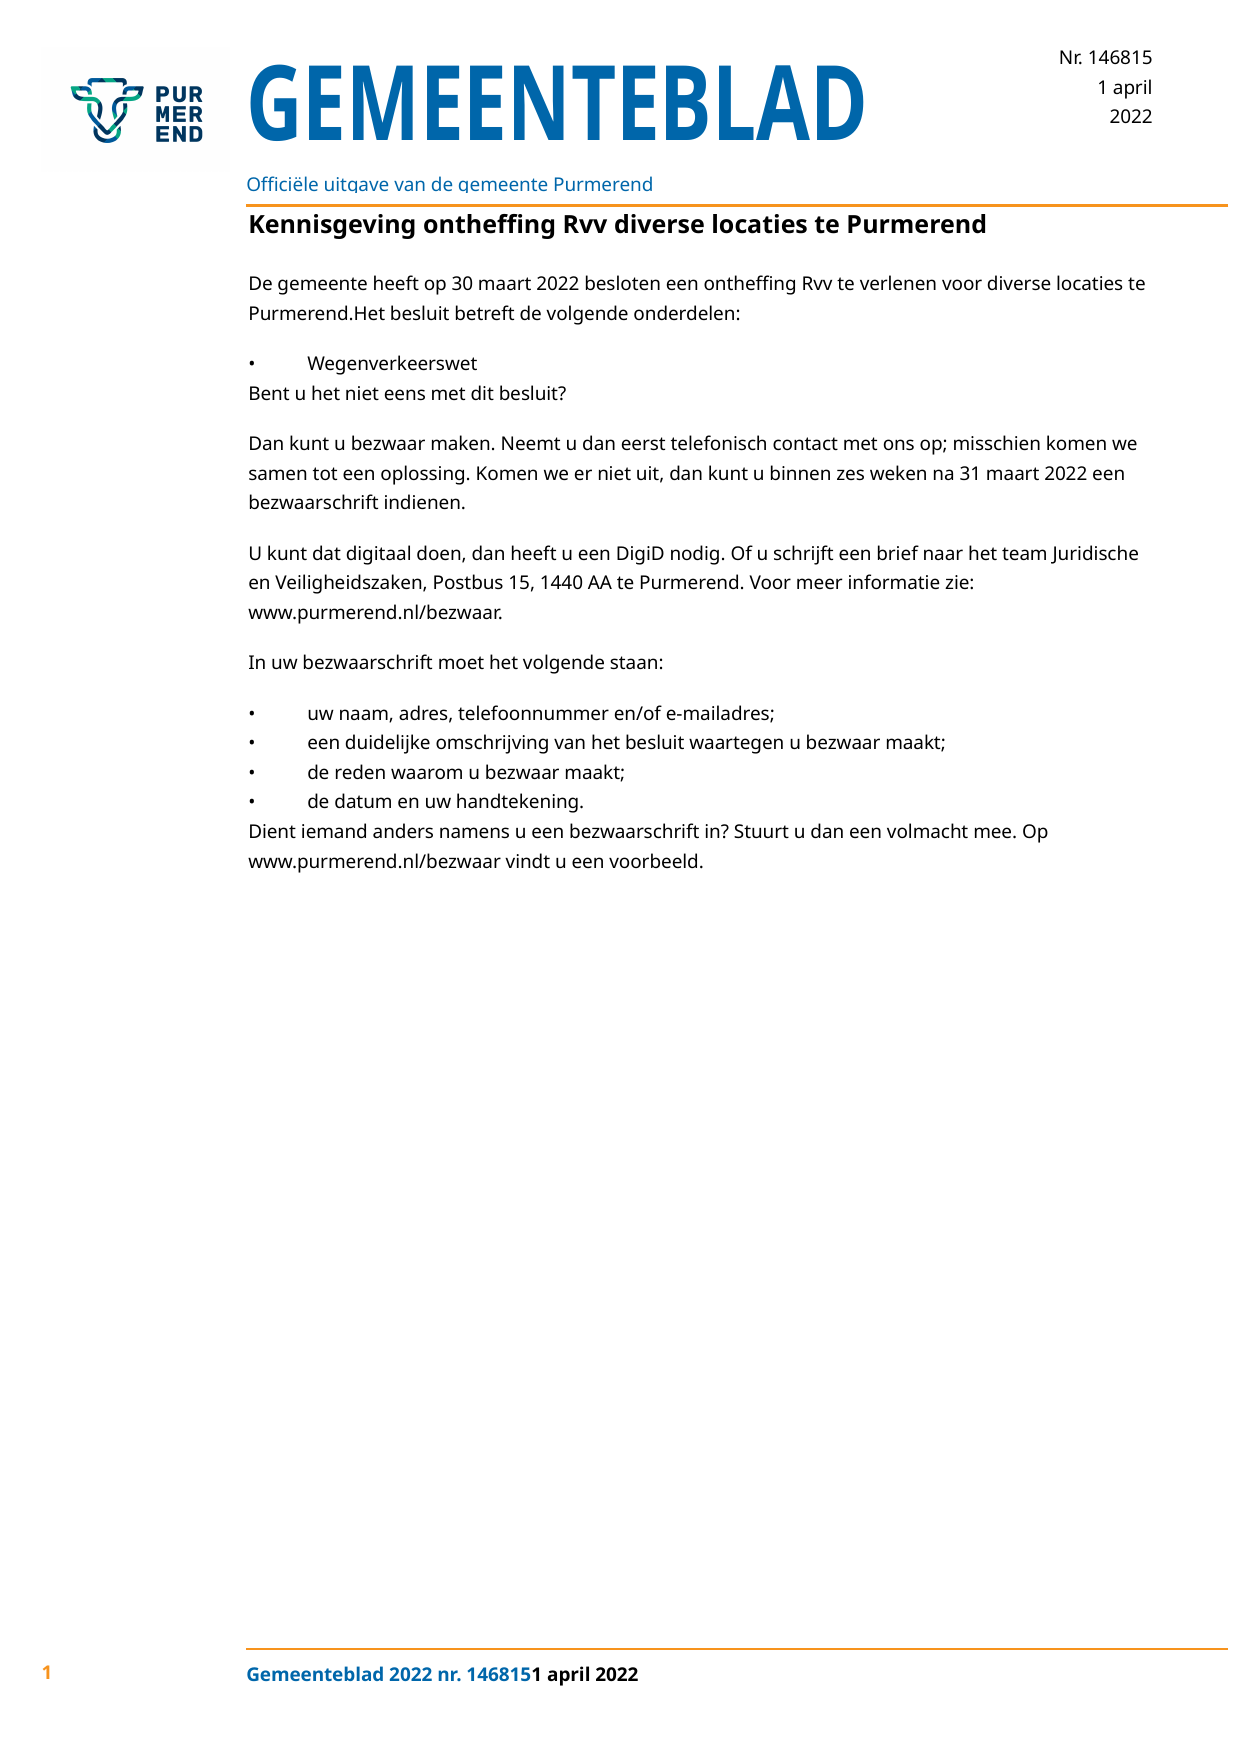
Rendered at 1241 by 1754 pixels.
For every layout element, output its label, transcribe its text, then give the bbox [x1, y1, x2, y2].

picture [41, 47, 231, 172]
text U kunt dat digitaal doen, dan heeft u een DigiD nodig. Of u schrijft een brief naar het team Juridische en Veiligheidszaken, Postbus 15, 1440 AA te Purmerend. Voor meer informatie zie: www.purmerend.nl/bezwaar. [248, 540, 1152, 625]
text Dan kunt u bezwaar maken. Neemt u dan eerst telefonisch contact met ons op; misschien komen we samen tot een oplossing. Komen we er niet uit, dan kunt u binnen zes weken na 31 maart 2022 een bezwaarschrift indienen. [248, 430, 1152, 515]
text Kennisgeving ontheffing Rvv diverse locaties te Purmerend [248, 207, 1152, 241]
list een duidelijke omschrijving van het besluit waartegen u bezwaar maakt; [248, 729, 1152, 755]
list uw naam, adres, telefoonnummer en/of e-mailadres; [248, 700, 1152, 726]
text Bent u het niet eens met dit besluit? [248, 380, 1152, 406]
list de datum en uw handtekening. [248, 789, 1152, 814]
text In uw bezwaarschrift moet het volgende staan: [248, 649, 1152, 675]
list Wegenverkeerswet [248, 350, 1152, 376]
text De gemeente heeft op 30 maart 2022 besloten een ontheffing Rvv te verlenen voor diverse locaties te Purmerend.Het besluit betreft de volgende onderdelen: [248, 270, 1152, 326]
text Dient iemand anders namens u een bezwaarschrift in? Stuurt u dan een volmacht mee. Op www.purmerend.nl/bezwaar vindt u een voorbeeld. [248, 818, 1152, 873]
list de reden waarom u bezwaar maakt; [248, 759, 1152, 785]
